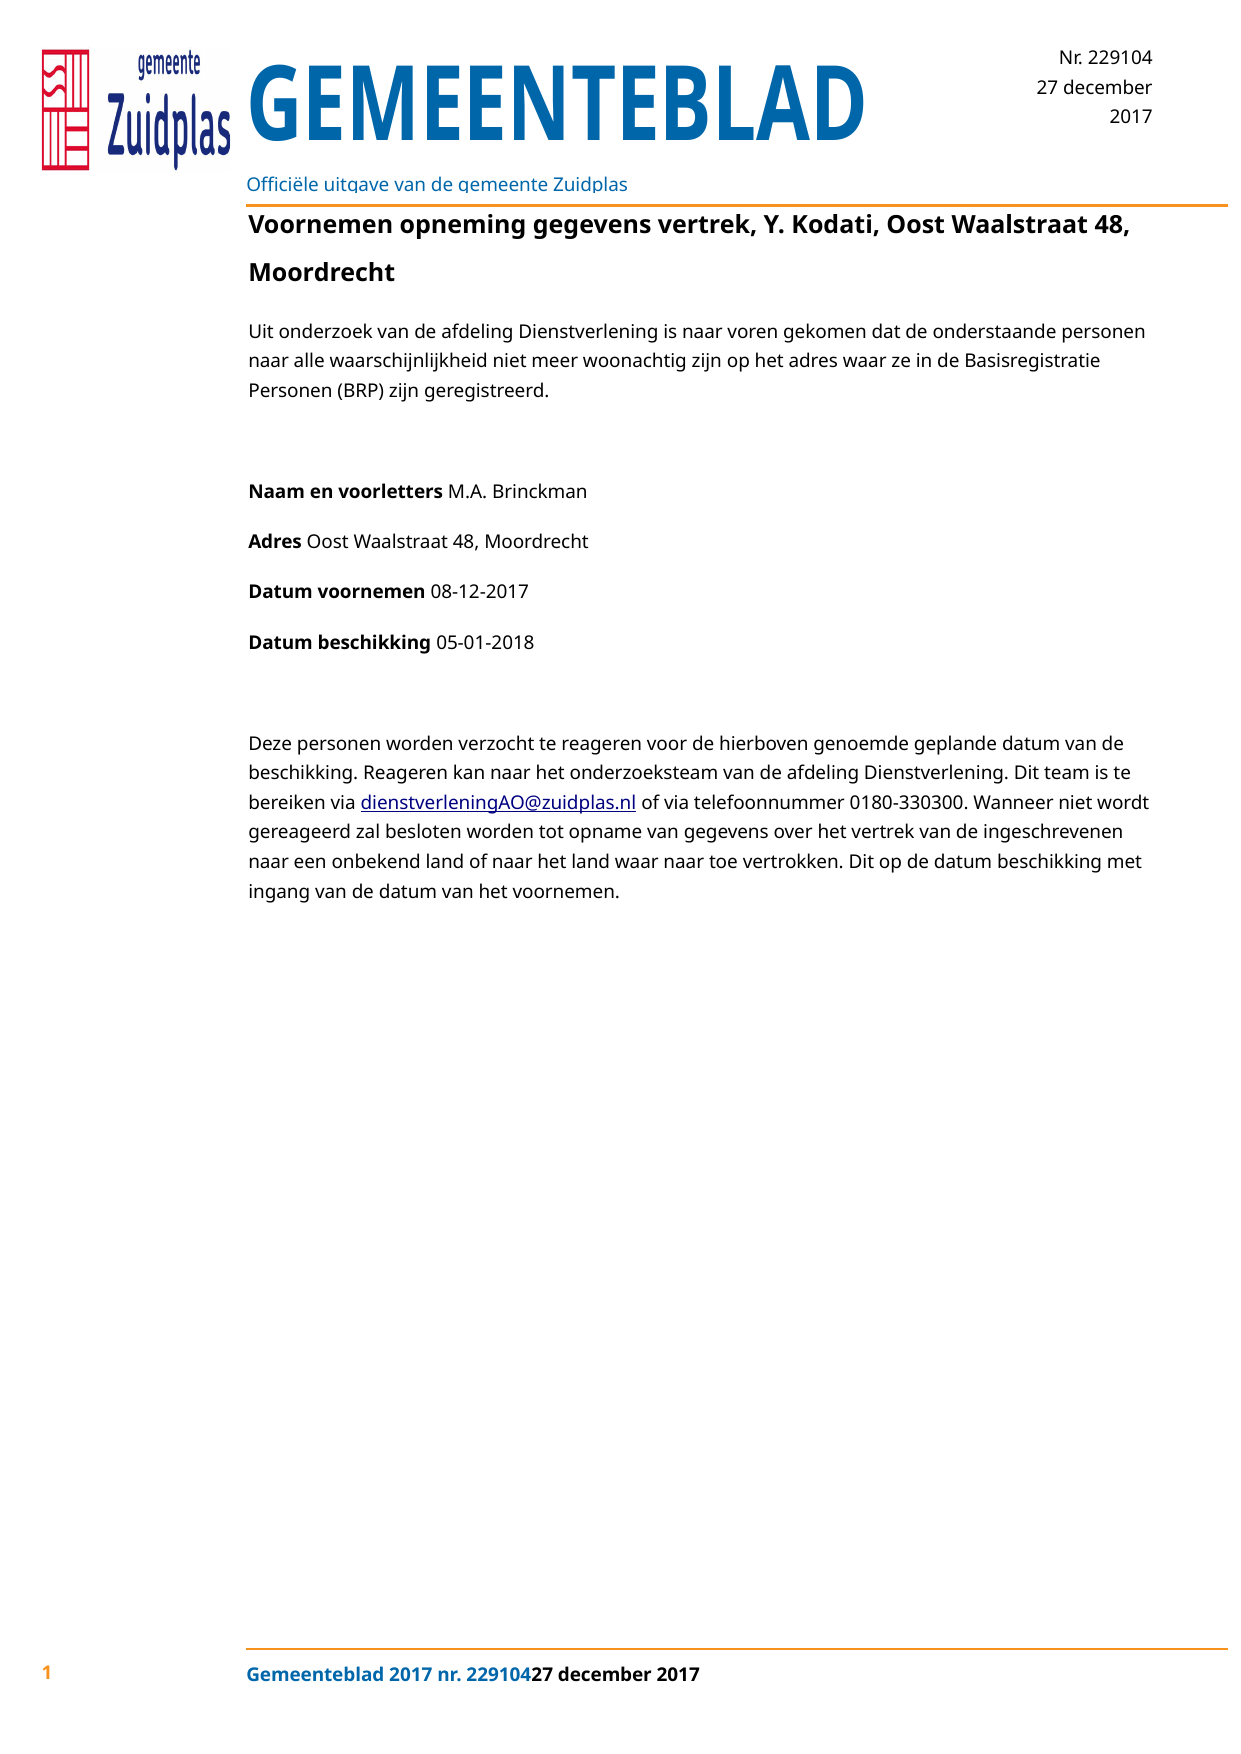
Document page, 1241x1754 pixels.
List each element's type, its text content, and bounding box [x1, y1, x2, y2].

text Voornemen opneming gegevens vertrek, Y. Kodati, Oost Waalstraat 48, Moordrecht [248, 207, 1152, 288]
text Datum beschikking 05-01-2018 [248, 629, 1152, 655]
text Naam en voorletters M.A. Brinckman [248, 478, 1152, 504]
text Deze personen worden verzocht te reageren voor de hierboven genoemde geplande datum van de beschikking. Reageren kan naar het onderzoeksteam van de afdeling Dienstverlening. Dit team is te bereiken via dienstverleningAO@zuidplas.nl of via telefoonnummer 0180-330300. Wanneer niet wordt gereageerd zal besloten worden tot opname van gegevens over het vertrek van de ingeschrevenen naar een onbekend land of naar het land waar naar toe vertrokken. Dit op de datum beschikking met ingang van de datum van het voornemen. [248, 730, 1152, 904]
text Uit onderzoek van de afdeling Dienstverlening is naar voren gekomen dat de onderstaande personen naar alle waarschijnlijkheid niet meer woonachtig zijn op het adres waar ze in de Basisregistratie Personen (BRP) zijn geregistreerd. [248, 318, 1152, 403]
picture [41, 47, 231, 172]
text Datum voornemen 08-12-2017 [248, 579, 1152, 604]
text Adres Oost Waalstraat 48, Moordrecht [248, 528, 1152, 554]
